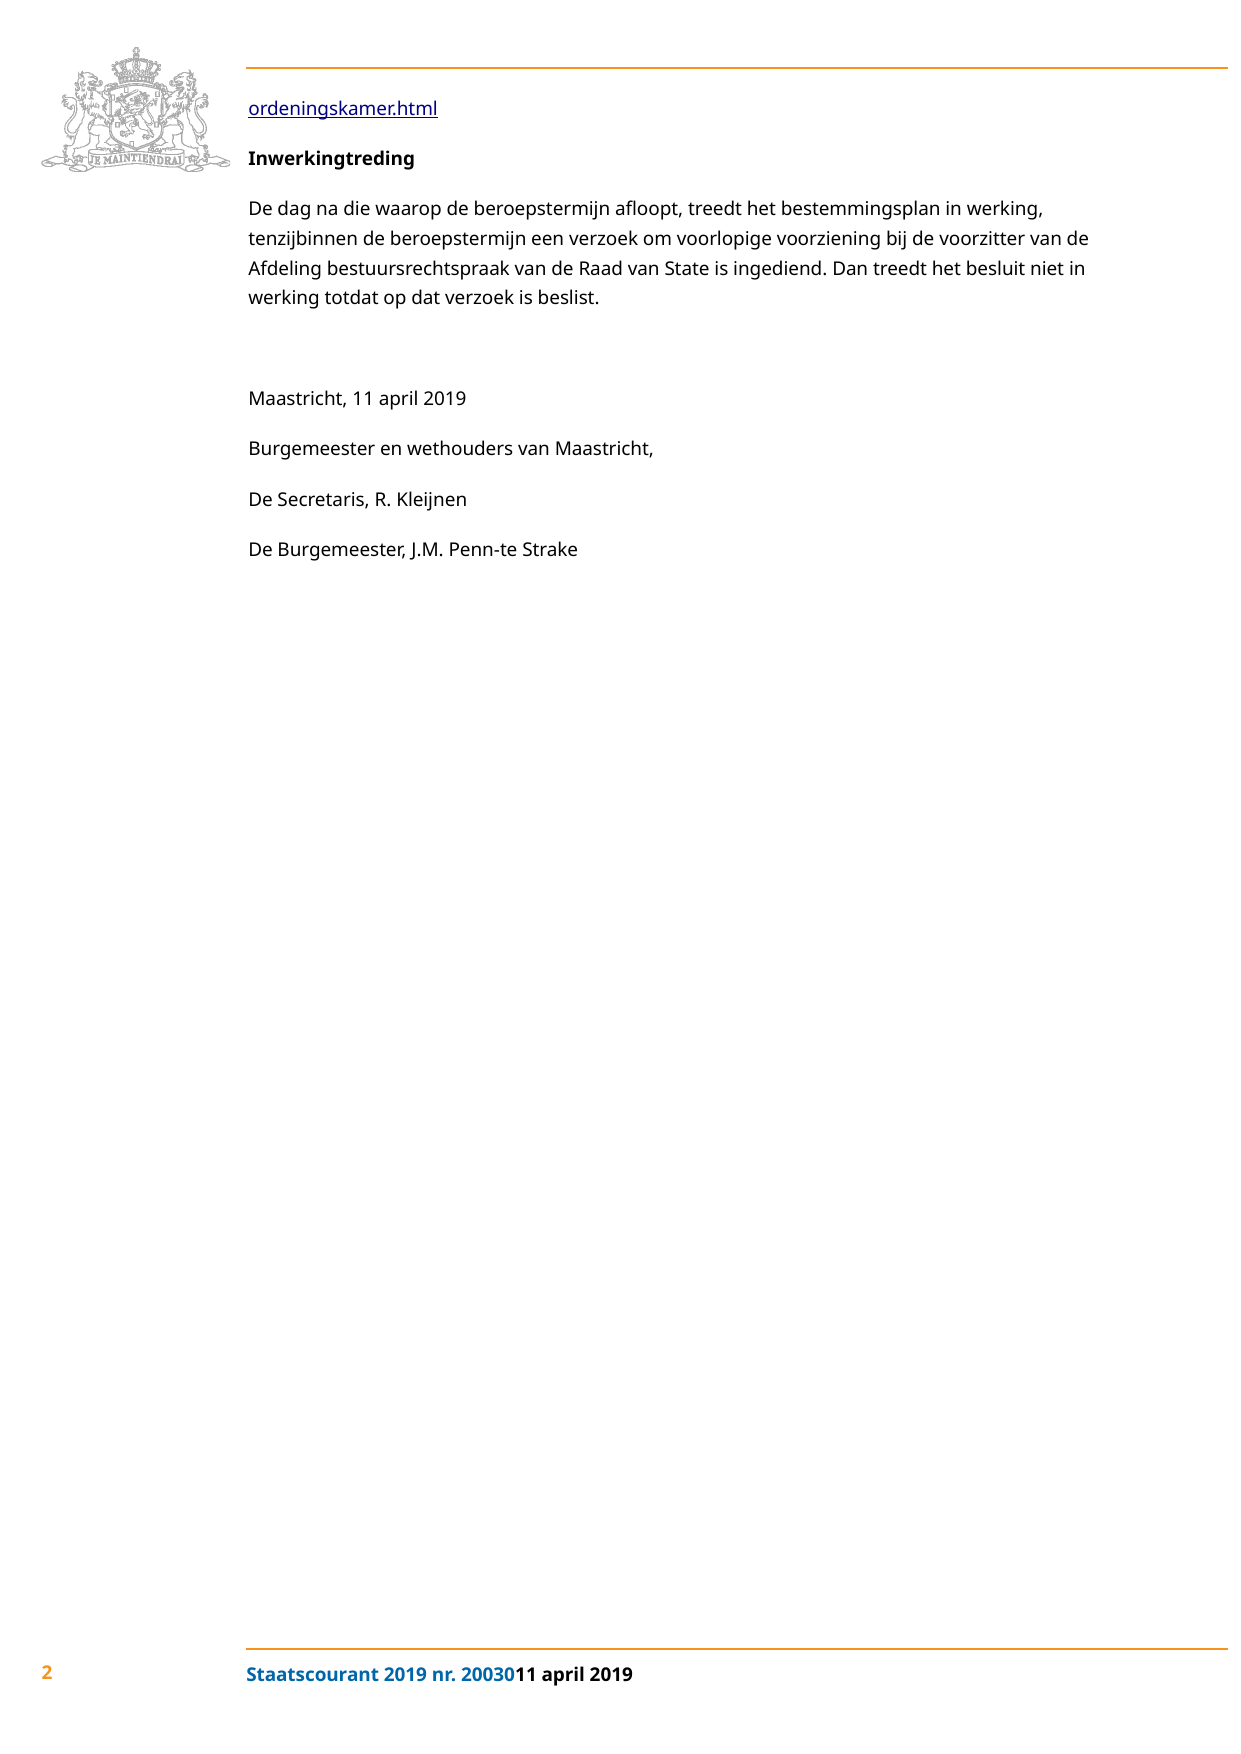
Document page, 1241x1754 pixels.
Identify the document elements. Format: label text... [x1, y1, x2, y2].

text De Secretaris, R. Kleijnen [248, 486, 1152, 512]
text De dag na die waarop de beroepstermijn afloopt, treedt het bestemmingsplan in werking, tenzijbinnen de beroepstermijn een verzoek om voorlopige voorziening bij de voorzitter van de Afdeling bestuursrechtspraak van de Raad van State is ingediend. Dan treedt het besluit niet in werking totdat op dat verzoek is beslist. [248, 196, 1152, 310]
text ordeningskamer.html [248, 95, 1152, 121]
text Inwerkingtreding [248, 145, 1152, 171]
picture [41, 47, 231, 172]
text Maastricht, 11 april 2019 [248, 385, 1152, 411]
text Burgemeester en wethouders van Maastricht, [248, 436, 1152, 461]
text De Burgemeester, J.M. Penn-te Strake [248, 536, 1152, 562]
